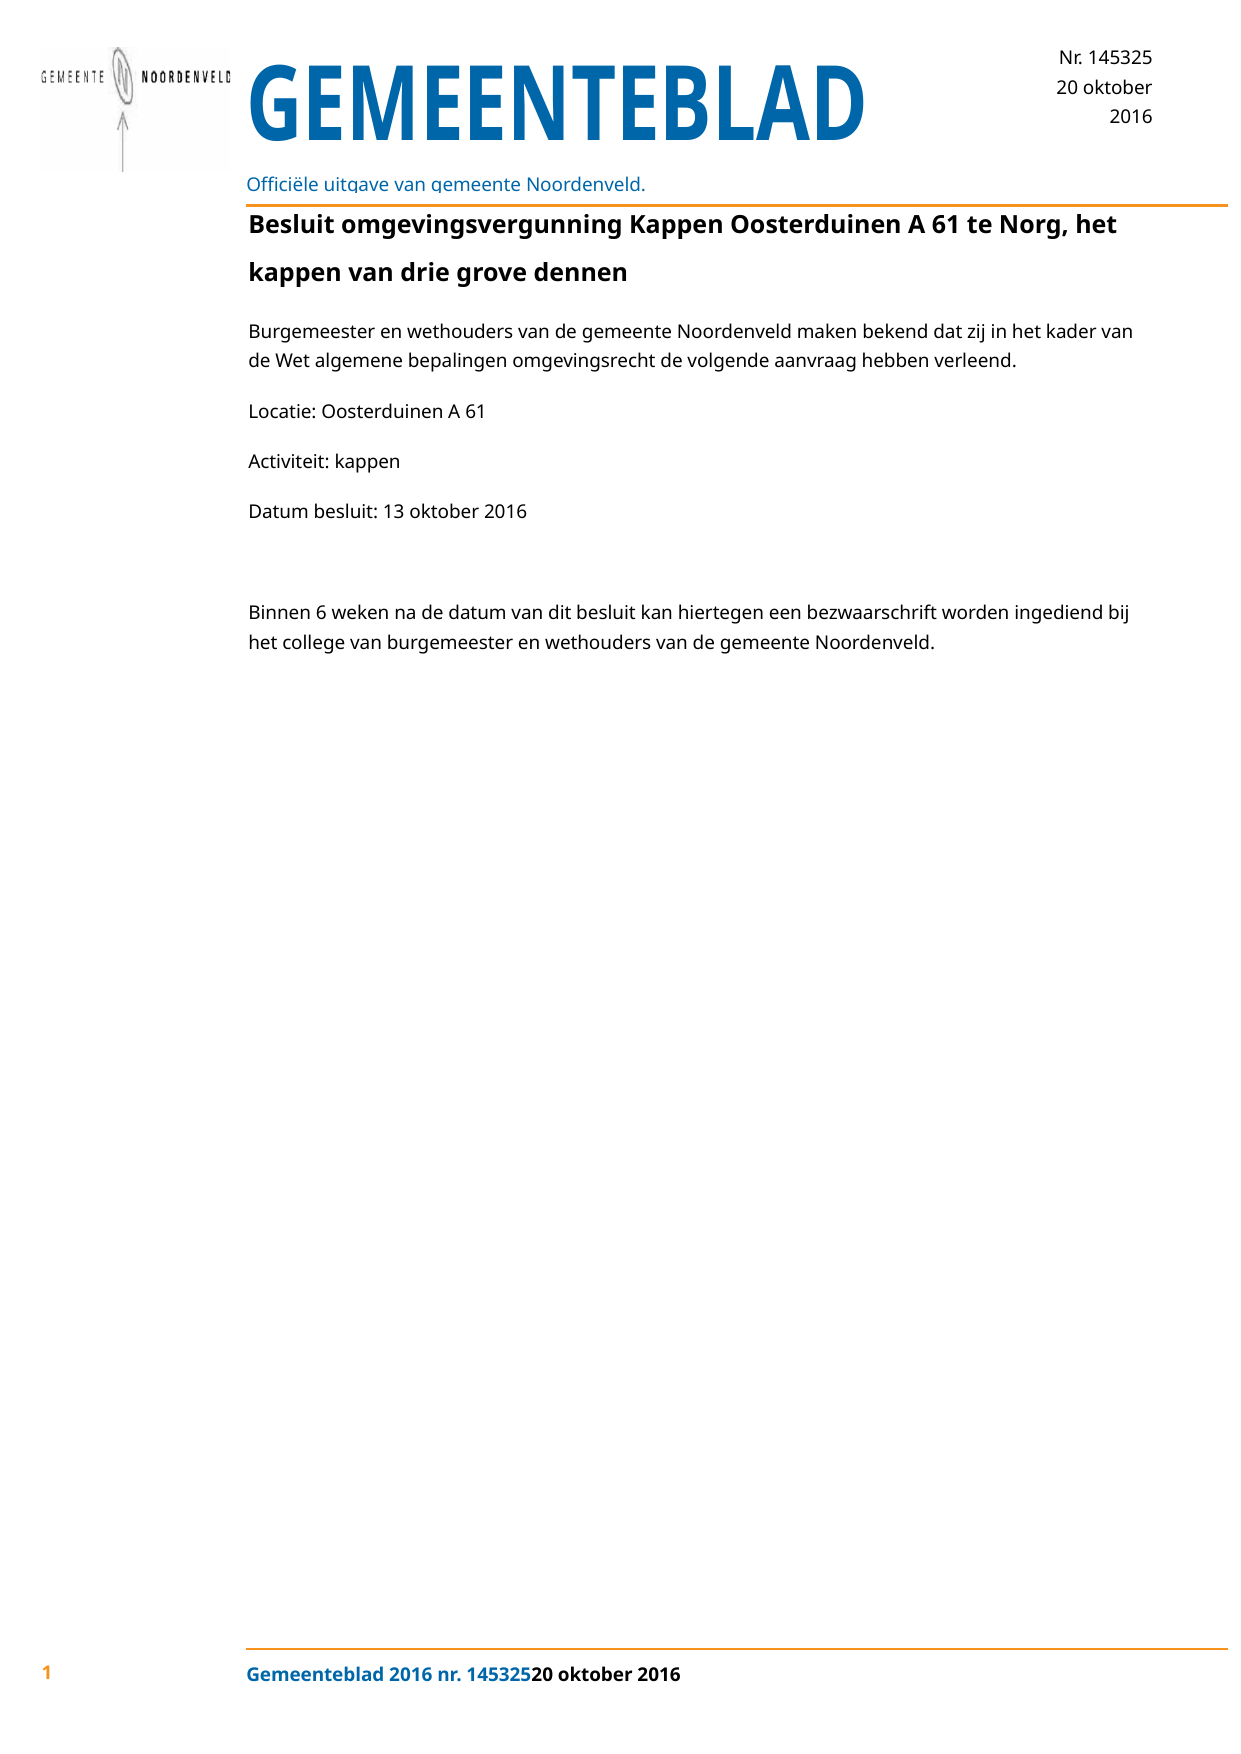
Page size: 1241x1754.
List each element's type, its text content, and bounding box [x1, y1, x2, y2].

picture [41, 47, 231, 172]
text Locatie: Oosterduinen A 61 [248, 398, 1152, 424]
text Binnen 6 weken na de datum van dit besluit kan hiertegen een bezwaarschrift worden ingediend bij het college van burgemeester en wethouders van de gemeente Noordenveld. [248, 599, 1152, 655]
text Besluit omgevingsvergunning Kappen Oosterduinen A 61 te Norg, het kappen van drie grove dennen [248, 207, 1152, 288]
text Activiteit: kappen [248, 448, 1152, 474]
text Burgemeester en wethouders van de gemeente Noordenveld maken bekend dat zij in het kader van de Wet algemene bepalingen omgevingsrecht de volgende aanvraag hebben verleend. [248, 318, 1152, 373]
text Datum besluit: 13 oktober 2016 [248, 499, 1152, 524]
